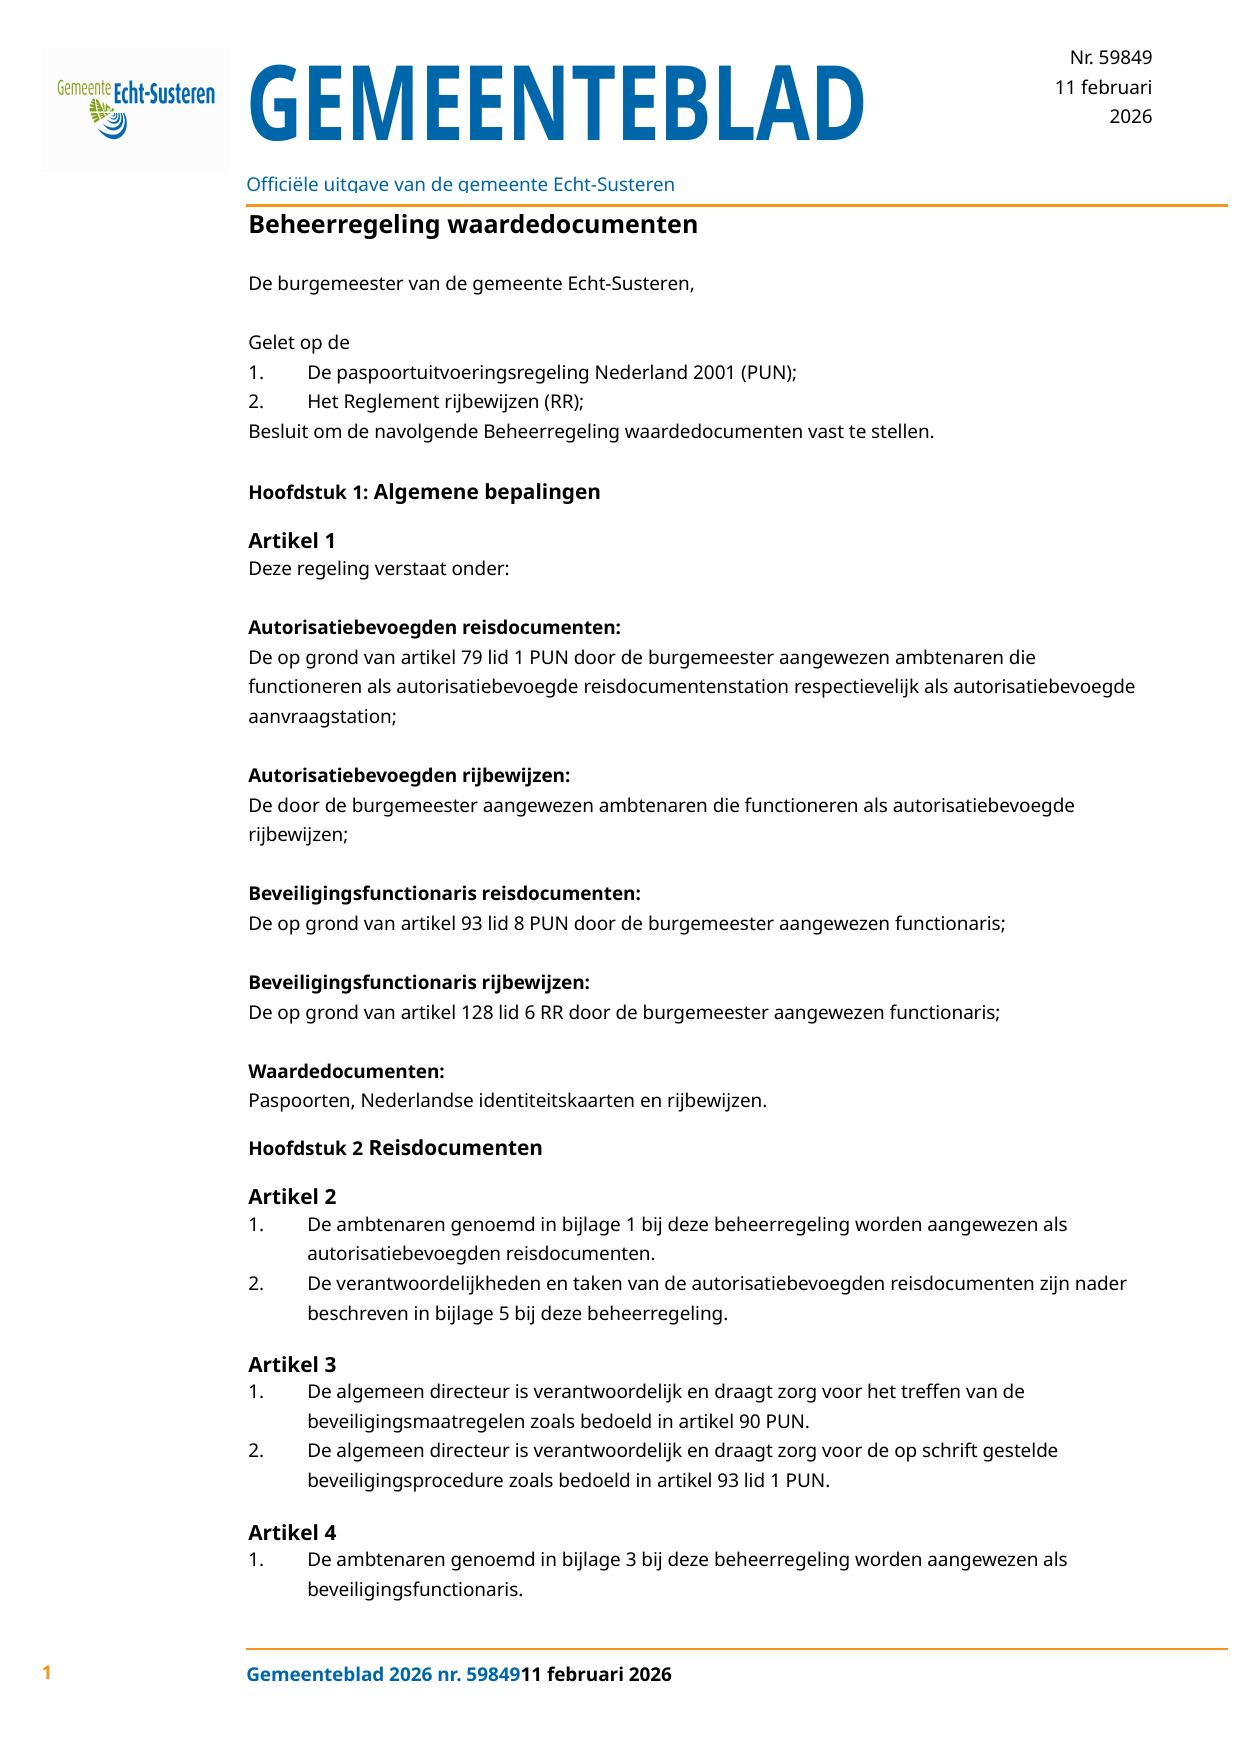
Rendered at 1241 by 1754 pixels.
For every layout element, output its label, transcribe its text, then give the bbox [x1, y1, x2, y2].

text Besluit om de navolgende Beheerregeling waardedocumenten vast te stellen. [248, 418, 1152, 444]
text De burgemeester van de gemeente Echt-Susteren, [248, 270, 1152, 296]
picture [41, 47, 231, 172]
text Artikel 3 [248, 1350, 1152, 1378]
text Autorisatiebevoegden reisdocumenten: [248, 614, 1152, 640]
text De op grond van artikel 128 lid 6 RR door de burgemeester aangewezen functionaris; [248, 999, 1152, 1024]
text Artikel 1 [248, 527, 1152, 555]
text De door de burgemeester aangewezen ambtenaren die functioneren als autorisatiebevoegde rijbewijzen; [248, 792, 1152, 847]
list De ambtenaren genoemd in bijlage 3 bij deze beheerregeling worden aangewezen als beveiligingsfunctionaris. [248, 1546, 1152, 1601]
text De op grond van artikel 93 lid 8 PUN door de burgemeester aangewezen functionaris; [248, 910, 1152, 936]
list De algemeen directeur is verantwoordelijk en draagt zorg voor de op schrift gestelde beveiligingsprocedure zoals bedoeld in artikel 93 lid 1 PUN. [248, 1438, 1152, 1493]
text Deze regeling verstaat onder: [248, 555, 1152, 581]
list De verantwoordelijkheden en taken van de autorisatiebevoegden reisdocumenten zijn nader beschreven in bijlage 5 bij deze beheerregeling. [248, 1270, 1152, 1325]
text Gelet op de [248, 329, 1152, 355]
text Artikel 4 [248, 1518, 1152, 1546]
text Beheerregeling waardedocumenten [248, 207, 1152, 241]
list De algemeen directeur is verantwoordelijk en draagt zorg voor het treffen van de beveiligingsmaatregelen zoals bedoeld in artikel 90 PUN. [248, 1378, 1152, 1434]
text Paspoorten, Nederlandse identiteitskaarten en rijbewijzen. [248, 1088, 1152, 1113]
text Hoofdstuk 1: Algemene bepalingen [248, 477, 1152, 506]
text Beveiligingsfunctionaris rijbewijzen: [248, 969, 1152, 995]
text Artikel 2 [248, 1182, 1152, 1211]
list Het Reglement rijbewijzen (RR); [248, 389, 1152, 414]
text Beveiligingsfunctionaris reisdocumenten: [248, 881, 1152, 906]
list De ambtenaren genoemd in bijlage 1 bij deze beheerregeling worden aangewezen als autorisatiebevoegden reisdocumenten. [248, 1211, 1152, 1266]
text De op grond van artikel 79 lid 1 PUN door de burgemeester aangewezen ambtenaren die functioneren als autorisatiebevoegde reisdocumentenstation respectievelijk als autorisatiebevoegde aanvraagstation; [248, 644, 1152, 729]
text Autorisatiebevoegden rijbewijzen: [248, 762, 1152, 788]
text Hoofdstuk 2 Reisdocumenten [248, 1133, 1152, 1162]
text Waardedocumenten: [248, 1058, 1152, 1084]
list De paspoortuitvoeringsregeling Nederland 2001 (PUN); [248, 359, 1152, 385]
